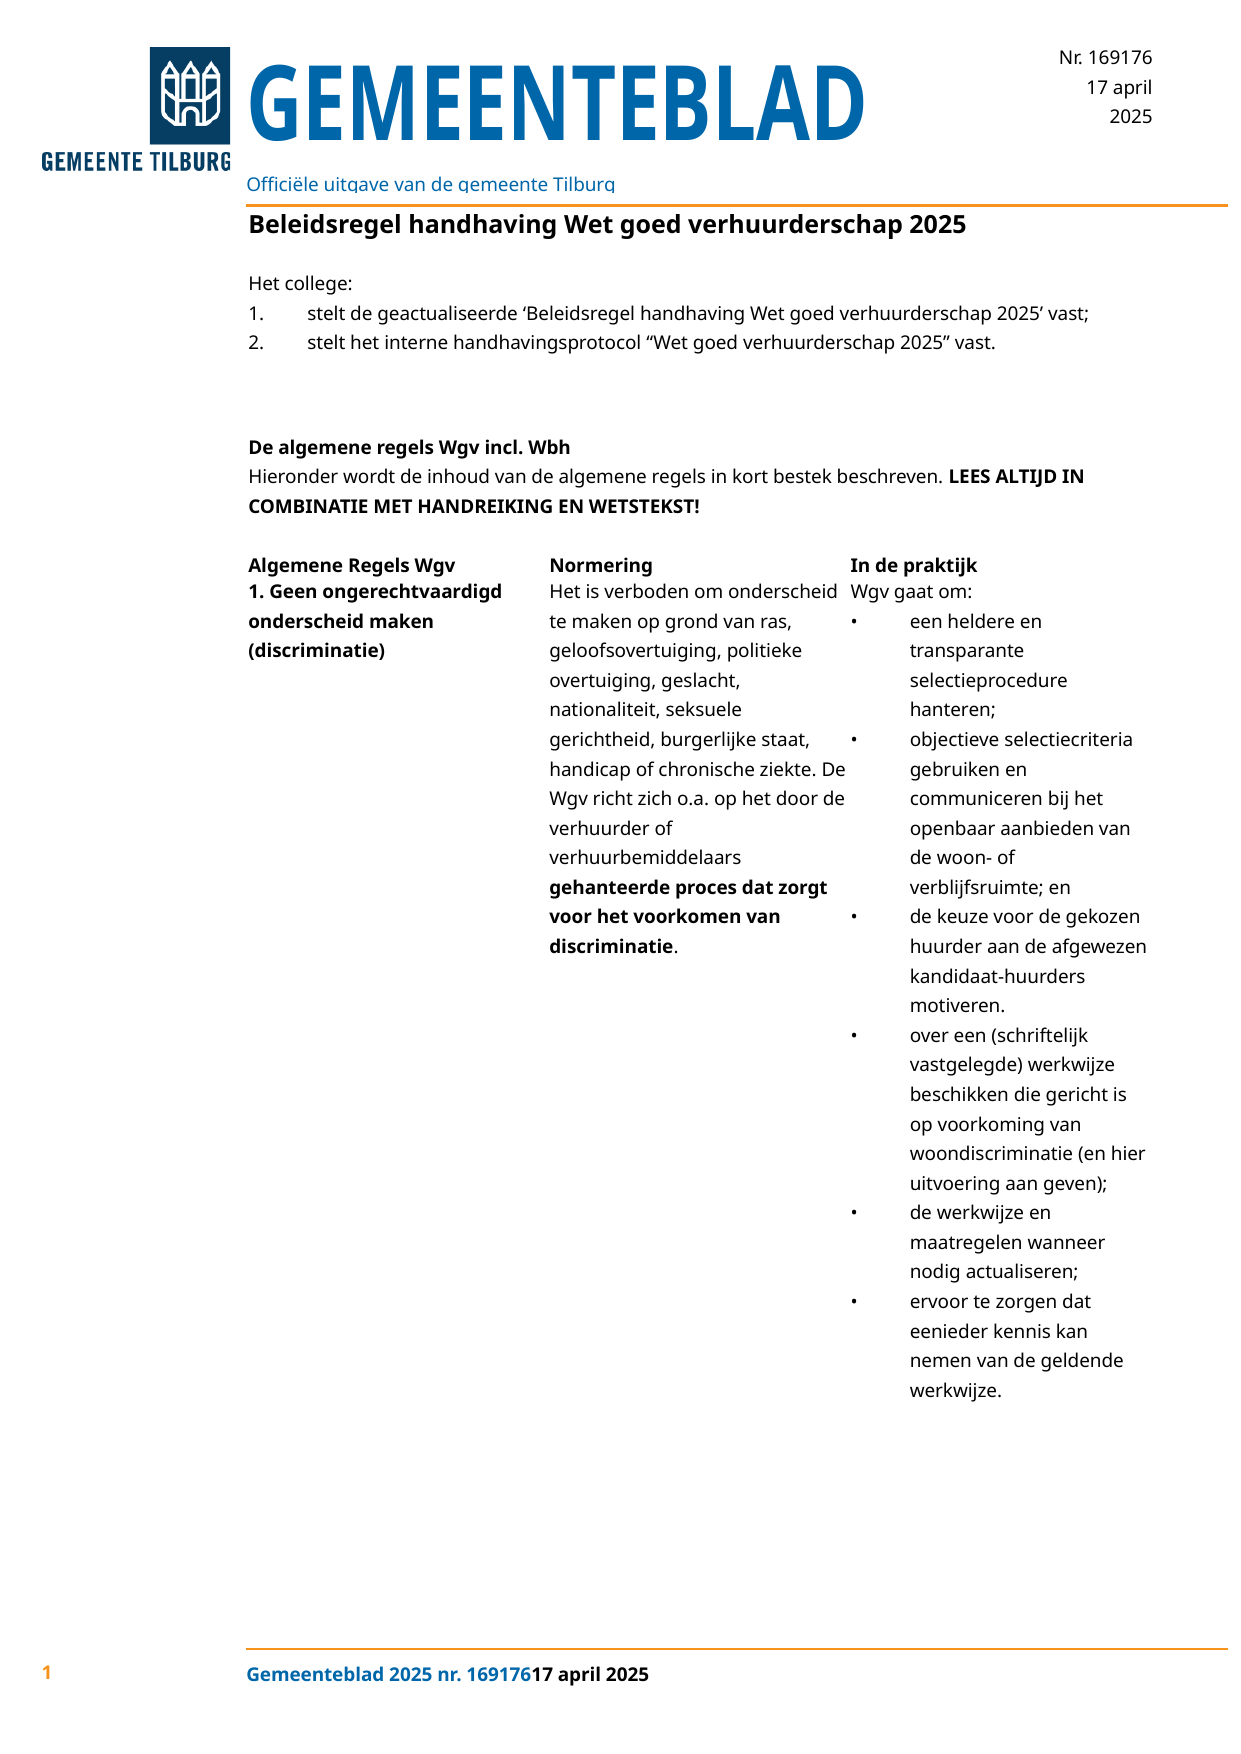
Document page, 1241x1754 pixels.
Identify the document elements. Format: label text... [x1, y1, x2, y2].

list stelt de geactualiseerde ‘Beleidsregel handhaving Wet goed verhuurderschap 2025’ vast; [248, 300, 1152, 326]
text Hieronder wordt de inhoud van de algemene regels in kort bestek beschreven. LEES ALTIJD IN COMBINATIE MET HANDREIKING EN WETSTEKST! [248, 464, 1152, 519]
picture [41, 47, 231, 172]
list stelt het interne handhavingsprotocol “Wet goed verhuurderschap 2025” vast. [248, 329, 1152, 355]
table_cell Het is verboden om onderscheid te maken op grond van ras, geloofsovertuiging, politieke overtuiging, geslacht, nationaliteit, seksuele gerichtheid, burgerlijke staat, handicap of chronische ziekte. De Wgv richt zich o.a. op het door de verhuurder of verhuurbemiddelaars gehanteerde proces dat zorgt voor het voorkomen van discriminatie. [549, 578, 850, 1403]
text Het college: [248, 270, 1152, 296]
table_cell Wgv gaat om: een heldere en transparante selectieprocedure hanteren; objectieve selectiecriteria gebruiken en communiceren bij het openbaar aanbieden van de woon- of verblijfsruimte; en de keuze voor de gekozen huurder aan de afgewezen kandidaat-huurders motiveren. over een (schriftelijk vastgelegde) werkwijze beschikken die gericht is op voorkoming van woondiscriminatie (en hier uitvoering aan geven); de werkwijze en maatregelen wanneer nodig actualiseren; ervoor te zorgen dat eenieder kennis kan nemen van de geldende werkwijze. [850, 578, 1152, 1403]
table_header Normering [549, 553, 850, 578]
text Beleidsregel handhaving Wet goed verhuurderschap 2025 [248, 207, 1152, 241]
table_cell 1. Geen ongerechtvaardigd onderscheid maken (discriminatie) [248, 578, 549, 1403]
text De algemene regels Wgv incl. Wbh [248, 434, 1152, 460]
table_header In de praktijk [850, 553, 1152, 578]
table_header Algemene Regels Wgv [248, 553, 549, 578]
